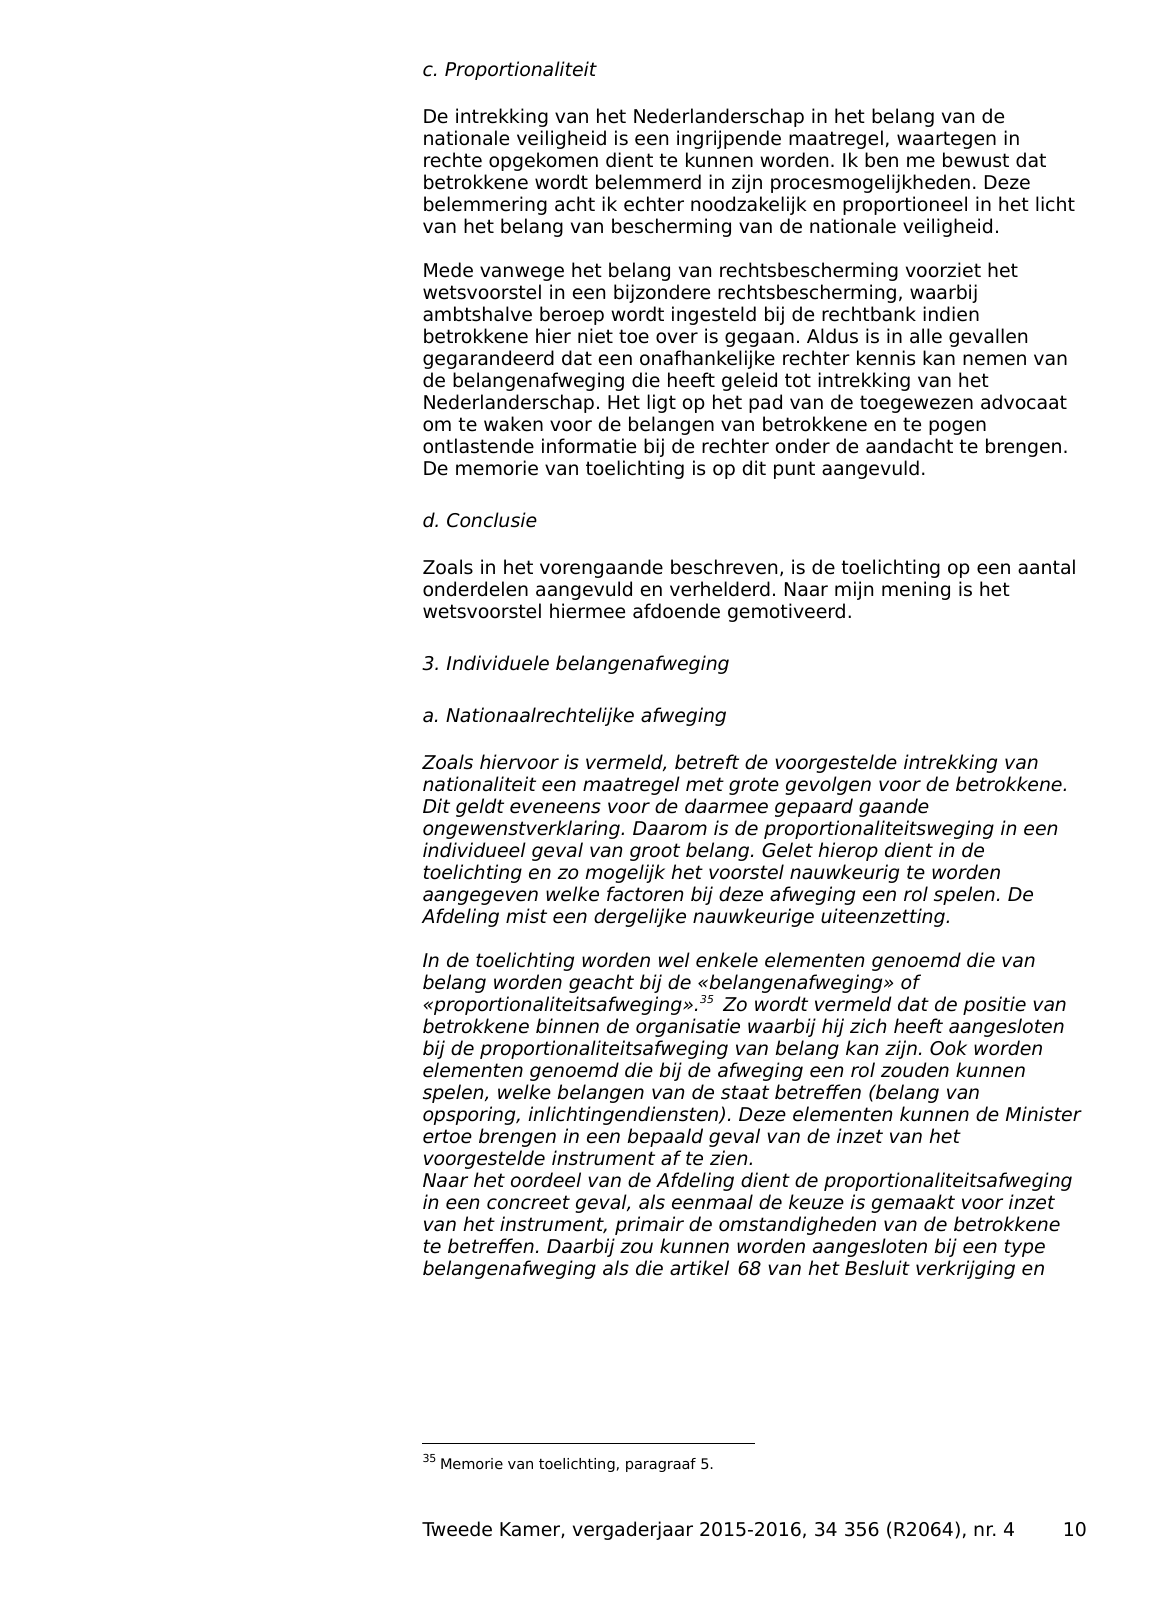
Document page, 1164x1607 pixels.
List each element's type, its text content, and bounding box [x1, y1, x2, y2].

text Mede vanwege het belang van rechtsbescherming voorziet het wetsvoorstel in een bijzondere rechtsbescherming, waarbij ambtshalve beroep wordt ingesteld bij de rechtbank indien betrokkene hier niet toe over is gegaan. Aldus is in alle gevallen gegarandeerd dat een onafhankelijke rechter kennis kan nemen van de belangenafweging die heeft geleid tot intrekking van het Nederlanderschap. Het ligt op het pad van de toegewezen advocaat om te waken voor de belangen van betrokkene en te pogen ontlastende informatie bij de rechter onder de aandacht te brengen. De memorie van toelichting is op dit punt aangevuld. [422, 260, 1087, 480]
text Naar het oordeel van de Afdeling dient de proportionaliteitsafweging in een concreet geval, als eenmaal de keuze is gemaakt voor inzet van het instrument, primair de omstandigheden van de betrokkene te betreffen. Daarbij zou kunnen worden aangesloten bij een type belangenafweging als die artikel 68 van het Besluit verkrijging en [422, 1169, 1087, 1279]
text In de toelichting worden wel enkele elementen genoemd die van belang worden geacht bij de «belangenafweging» of «proportionaliteitsafweging». Zo wordt vermeld dat de positie van betrokkene binnen de organisatie waarbij hij zich heeft aangesloten bij de proportionaliteitsafweging van belang kan zijn. Ook worden elementen genoemd die bij de afweging een rol zouden kunnen spelen, welke belangen van de staat betreffen (belang van opsporing, inlichtingendiensten). Deze elementen kunnen de Minister ertoe brengen in een bepaald geval van de inzet van het voorgestelde instrument af te zien. [422, 950, 1087, 1169]
subtitle c. Proportionaliteit [422, 59, 1087, 81]
subtitle a. Nationaalrechtelijke afweging [422, 705, 1087, 727]
text Zoals hiervoor is vermeld, betreft de voorgestelde intrekking van nationaliteit een maatregel met grote gevolgen voor de betrokkene. Dit geldt eveneens voor de daarmee gepaard gaande ongewenstverklaring. Daarom is de proportionaliteitsweging in een individueel geval van groot belang. Gelet hierop dient in de toelichting en zo mogelijk het voorstel nauwkeurig te worden aangegeven welke factoren bij deze afweging een rol spelen. De Afdeling mist een dergelijke nauwkeurige uiteenzetting. [422, 752, 1087, 928]
text De intrekking van het Nederlanderschap in het belang van de nationale veiligheid is een ingrijpende maatregel, waartegen in rechte opgekomen dient te kunnen worden. Ik ben me bewust dat betrokkene wordt belemmerd in zijn procesmogelijkheden. Deze belemmering acht ik echter noodzakelijk en proportioneel in het licht van het belang van bescherming van de nationale veiligheid. [422, 106, 1087, 238]
subtitle d. Conclusie [422, 510, 1087, 532]
text Zoals in het vorengaande beschreven, is de toelichting op een aantal onderdelen aangevuld en verhelderd. Naar mijn mening is het wetsvoorstel hiermee afdoende gemotiveerd. [422, 557, 1087, 623]
text Memorie van toelichting, paragraaf 5. [422, 1452, 1087, 1474]
subtitle 3. Individuele belangenafweging [422, 653, 1087, 675]
